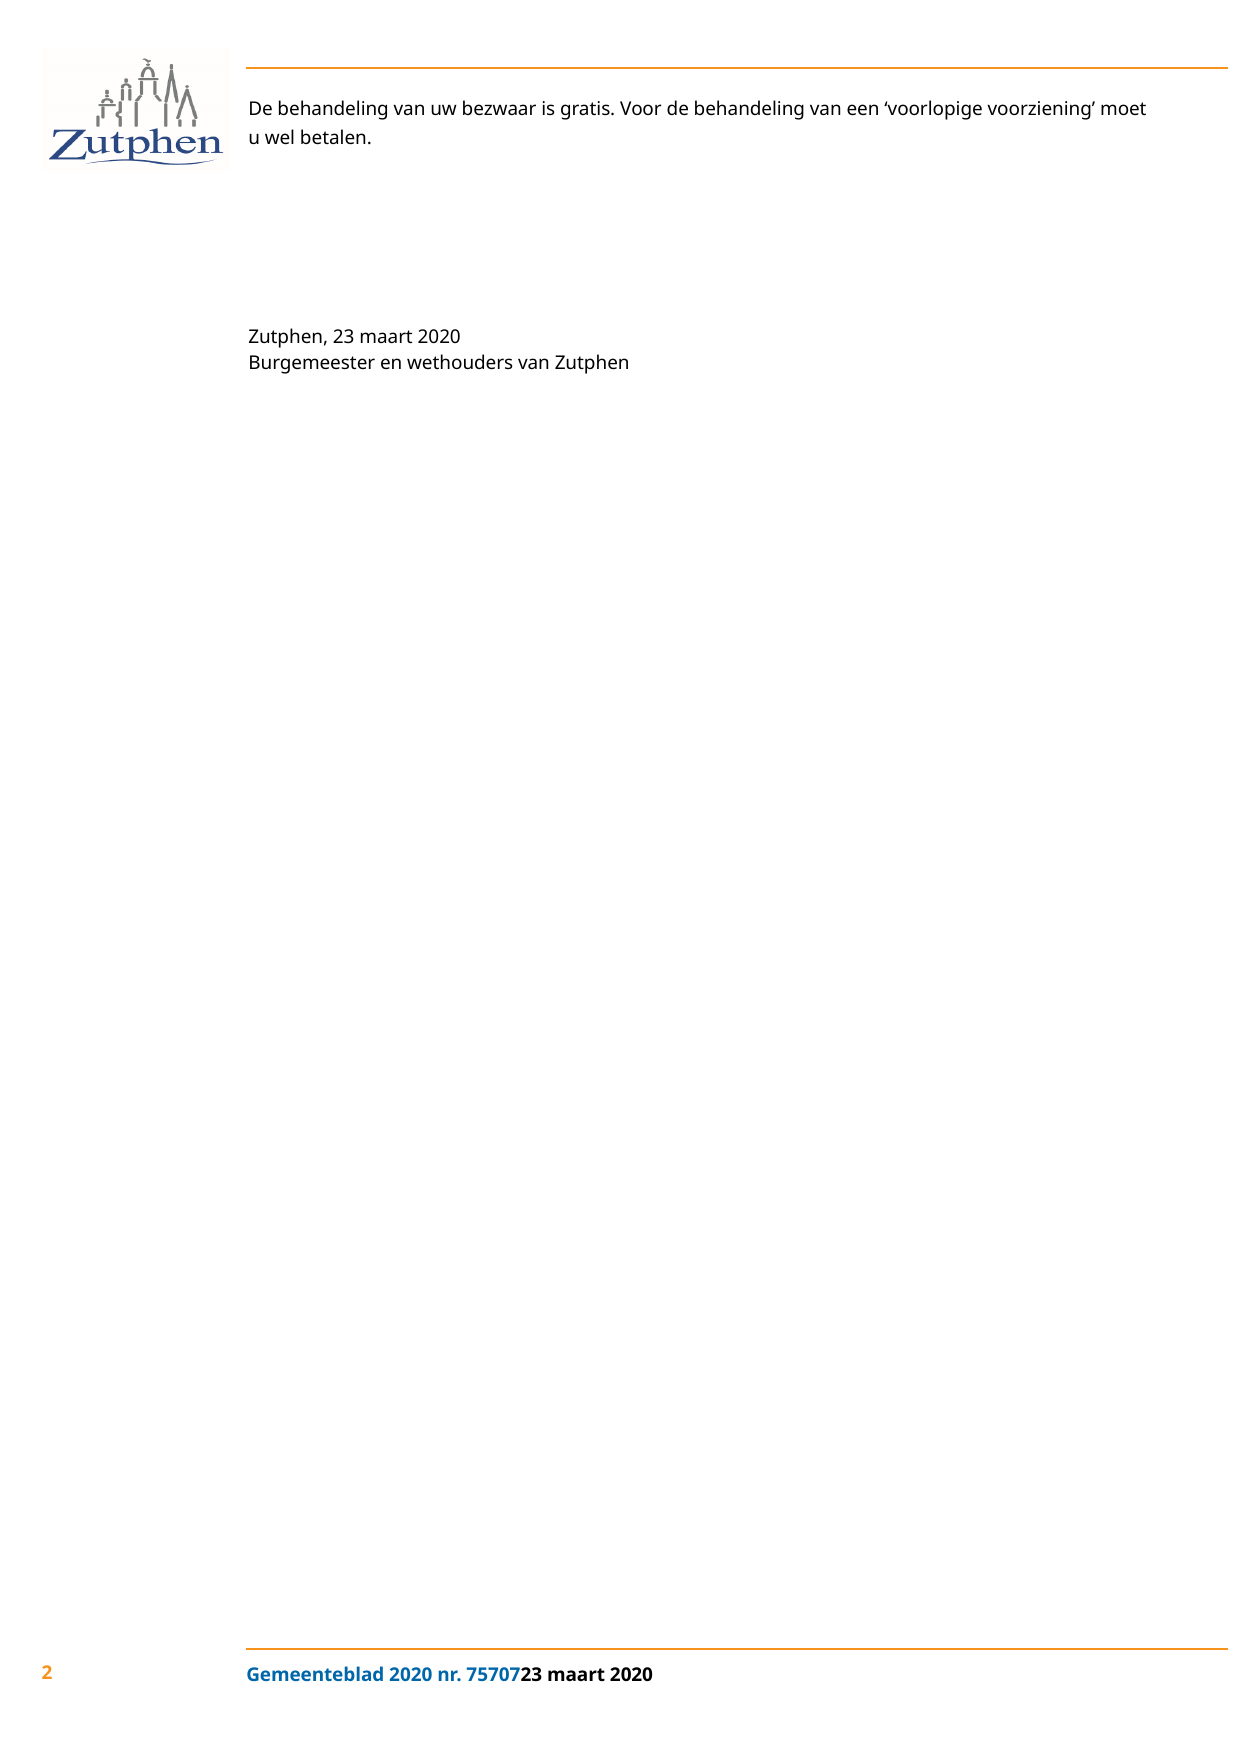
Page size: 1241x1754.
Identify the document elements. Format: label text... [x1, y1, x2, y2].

text De behandeling van uw bezwaar is gratis. Voor de behandeling van een ‘voorlopige voorziening’ moet u wel betalen. [248, 95, 1152, 150]
text Zutphen, 23 maart 2020 [248, 323, 1152, 349]
picture [41, 47, 231, 172]
text Burgemeester en wethouders van Zutphen [248, 349, 1152, 375]
